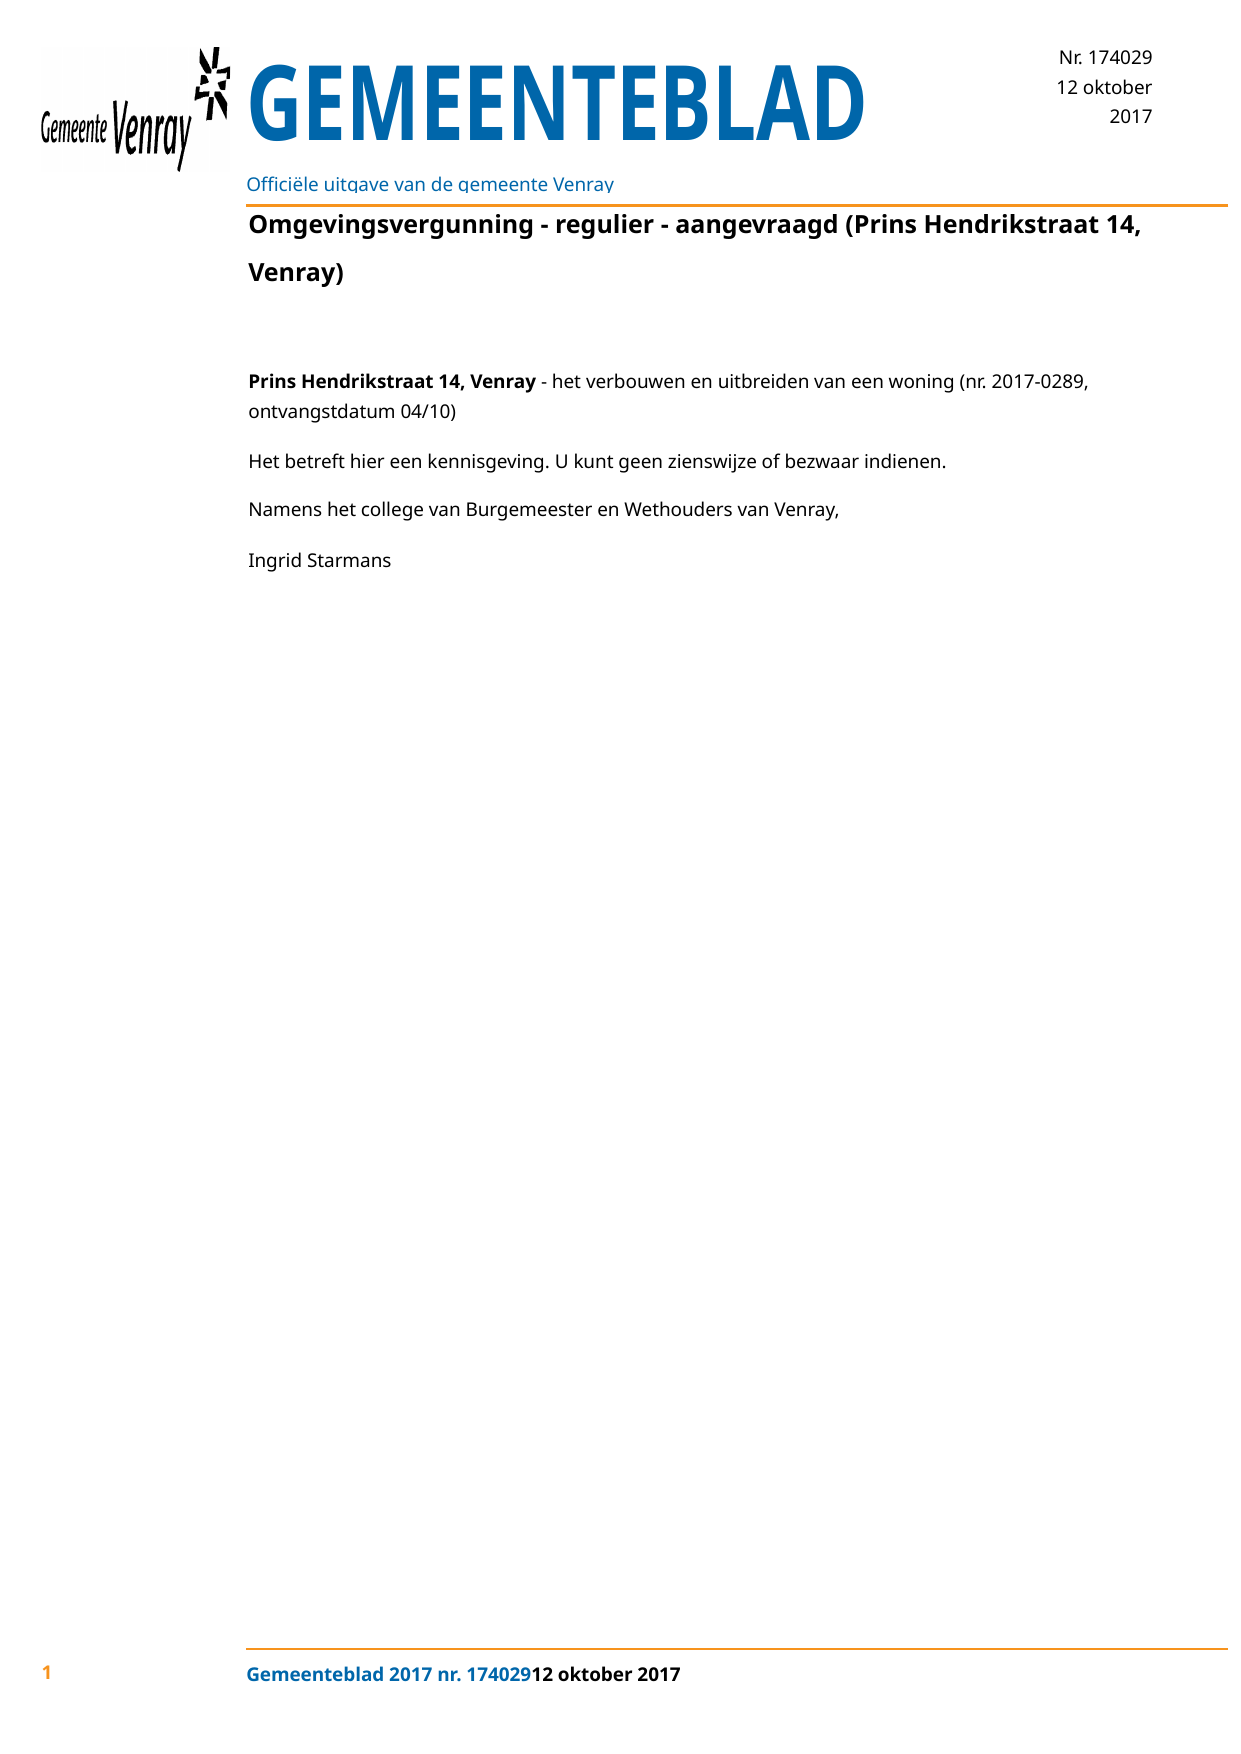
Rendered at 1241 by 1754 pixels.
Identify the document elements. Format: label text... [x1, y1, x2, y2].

text Prins Hendrikstraat 14, Venray - het verbouwen en uitbreiden van een woning (nr. 2017-0289, ontvangstdatum 04/10) [248, 368, 1152, 424]
text Ingrid Starmans [248, 548, 1152, 573]
text Het betreft hier een kennisgeving. U kunt geen zienswijze of bezwaar indienen. [248, 448, 1152, 474]
picture [41, 47, 231, 172]
text Omgevingsvergunning - regulier - aangevraagd (Prins Hendrikstraat 14, Venray) [248, 207, 1152, 288]
text Namens het college van Burgemeester en Wethouders van Venray, [248, 496, 1152, 522]
